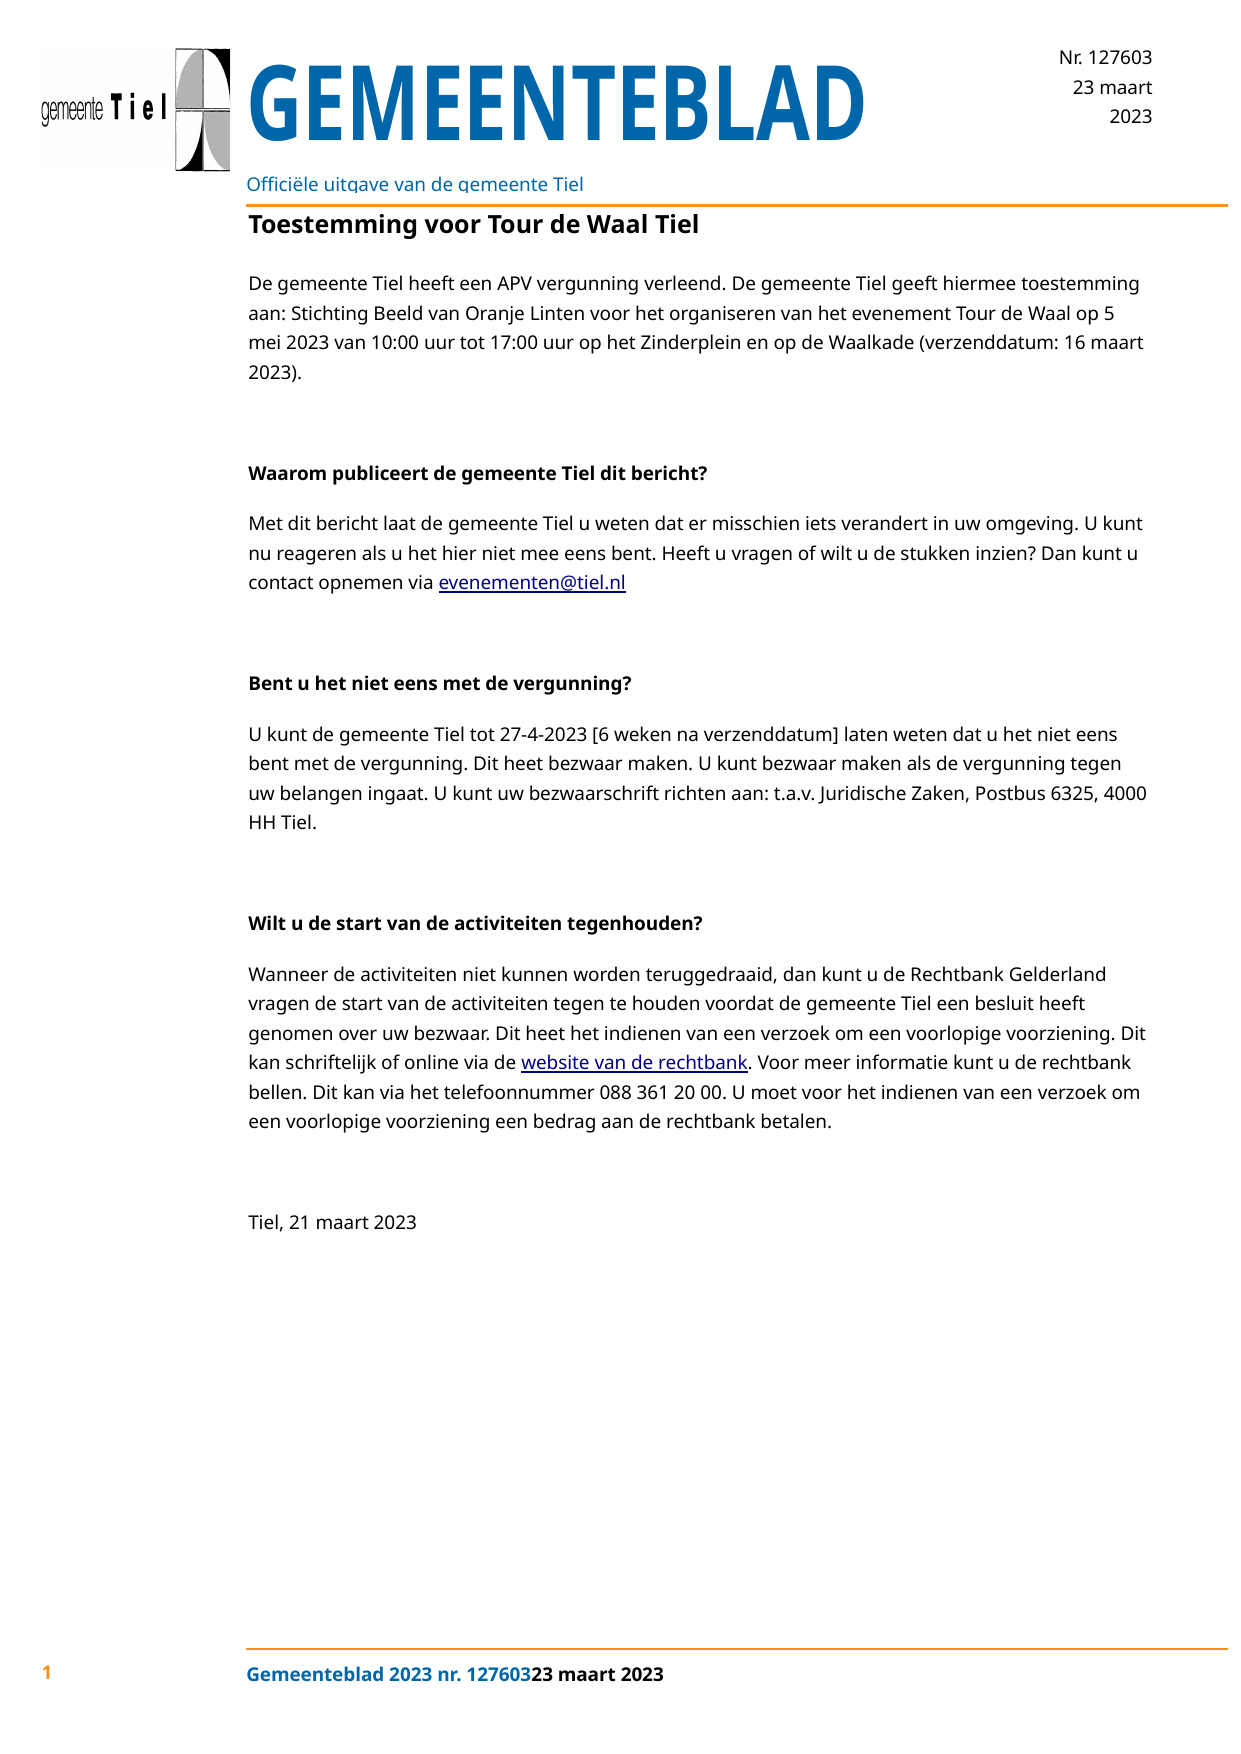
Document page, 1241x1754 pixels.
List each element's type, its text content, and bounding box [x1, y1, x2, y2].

text Toestemming voor Tour de Waal Tiel [248, 207, 1152, 241]
text Waarom publiceert de gemeente Tiel dit bericht? [248, 460, 1152, 486]
text Wilt u de start van de activiteiten tegenhouden? [248, 910, 1152, 936]
text Tiel, 21 maart 2023 [248, 1209, 1152, 1235]
text U kunt de gemeente Tiel tot 27-4-2023 [6 weken na verzenddatum] laten weten dat u het niet eens bent met de vergunning. Dit heet bezwaar maken. U kunt bezwaar maken als de vergunning tegen uw belangen ingaat. U kunt uw bezwaarschrift richten aan: t.a.v. Juridische Zaken, Postbus 6325, 4000 HH Tiel. [248, 721, 1152, 835]
text Wanneer de activiteiten niet kunnen worden teruggedraaid, dan kunt u de Rechtbank Gelderland vragen de start van de activiteiten tegen te houden voordat de gemeente Tiel een besluit heeft genomen over uw bezwaar. Dit heet het indienen van een verzoek om een voorlopige voorziening. Dit kan schriftelijk of online via de website van de rechtbank. Voor meer informatie kunt u de rechtbank bellen. Dit kan via het telefoonnummer 088 361 20 00. U moet voor het indienen van een verzoek om een voorlopige voorziening een bedrag aan de rechtbank betalen. [248, 961, 1152, 1134]
picture [41, 47, 231, 172]
text Bent u het niet eens met de vergunning? [248, 670, 1152, 696]
text De gemeente Tiel heeft een APV vergunning verleend. De gemeente Tiel geeft hiermee toestemming aan: Stichting Beeld van Oranje Linten voor het organiseren van het evenement Tour de Waal op 5 mei 2023 van 10:00 uur tot 17:00 uur op het Zinderplein en op de Waalkade (verzenddatum: 16 maart 2023). [248, 270, 1152, 385]
text Met dit bericht laat de gemeente Tiel u weten dat er misschien iets verandert in uw omgeving. U kunt nu reageren als u het hier niet mee eens bent. Heeft u vragen of wilt u de stukken inzien? Dan kunt u contact opnemen via evenementen@tiel.nl [248, 510, 1152, 595]
